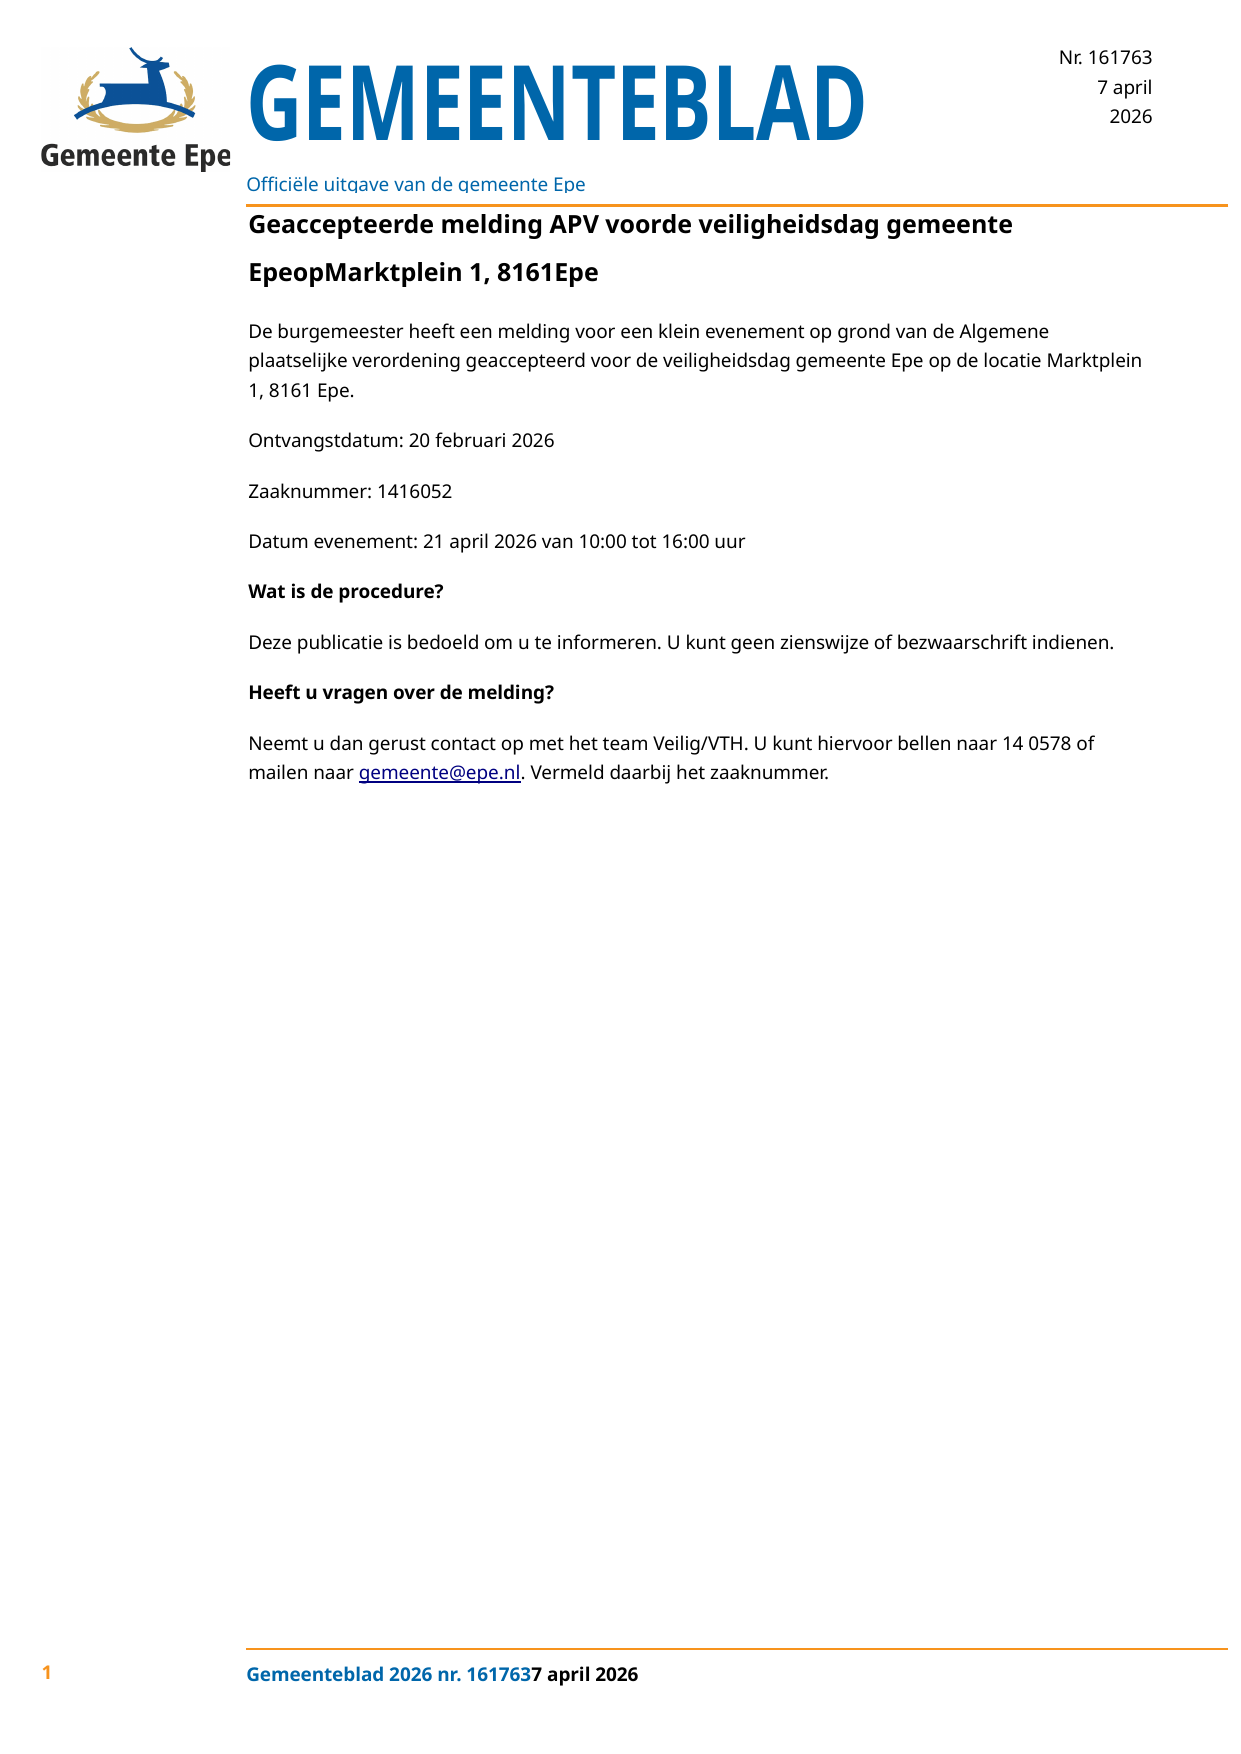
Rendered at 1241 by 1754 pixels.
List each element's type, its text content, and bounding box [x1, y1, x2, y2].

text Deze publicatie is bedoeld om u te informeren. U kunt geen zienswijze of bezwaarschrift indienen. [248, 629, 1152, 655]
text Zaaknummer: 1416052 [248, 478, 1152, 504]
text Ontvangstdatum: 20 februari 2026 [248, 427, 1152, 453]
picture [41, 47, 231, 172]
text Datum evenement: 21 april 2026 van 10:00 tot 16:00 uur [248, 528, 1152, 554]
text Neemt u dan gerust contact op met het team Veilig/VTH. U kunt hiervoor bellen naar 14 0578 of mailen naar gemeente@epe.nl. Vermeld daarbij het zaaknummer. [248, 730, 1152, 785]
text Heeft u vragen over de melding? [248, 679, 1152, 705]
text Geaccepteerde melding APV voorde veiligheidsdag gemeente EpeopMarktplein 1, 8161Epe [248, 207, 1152, 288]
text Wat is de procedure? [248, 579, 1152, 604]
text De burgemeester heeft een melding voor een klein evenement op grond van de Algemene plaatselijke verordening geaccepteerd voor de veiligheidsdag gemeente Epe op de locatie Marktplein 1, 8161 Epe. [248, 318, 1152, 403]
